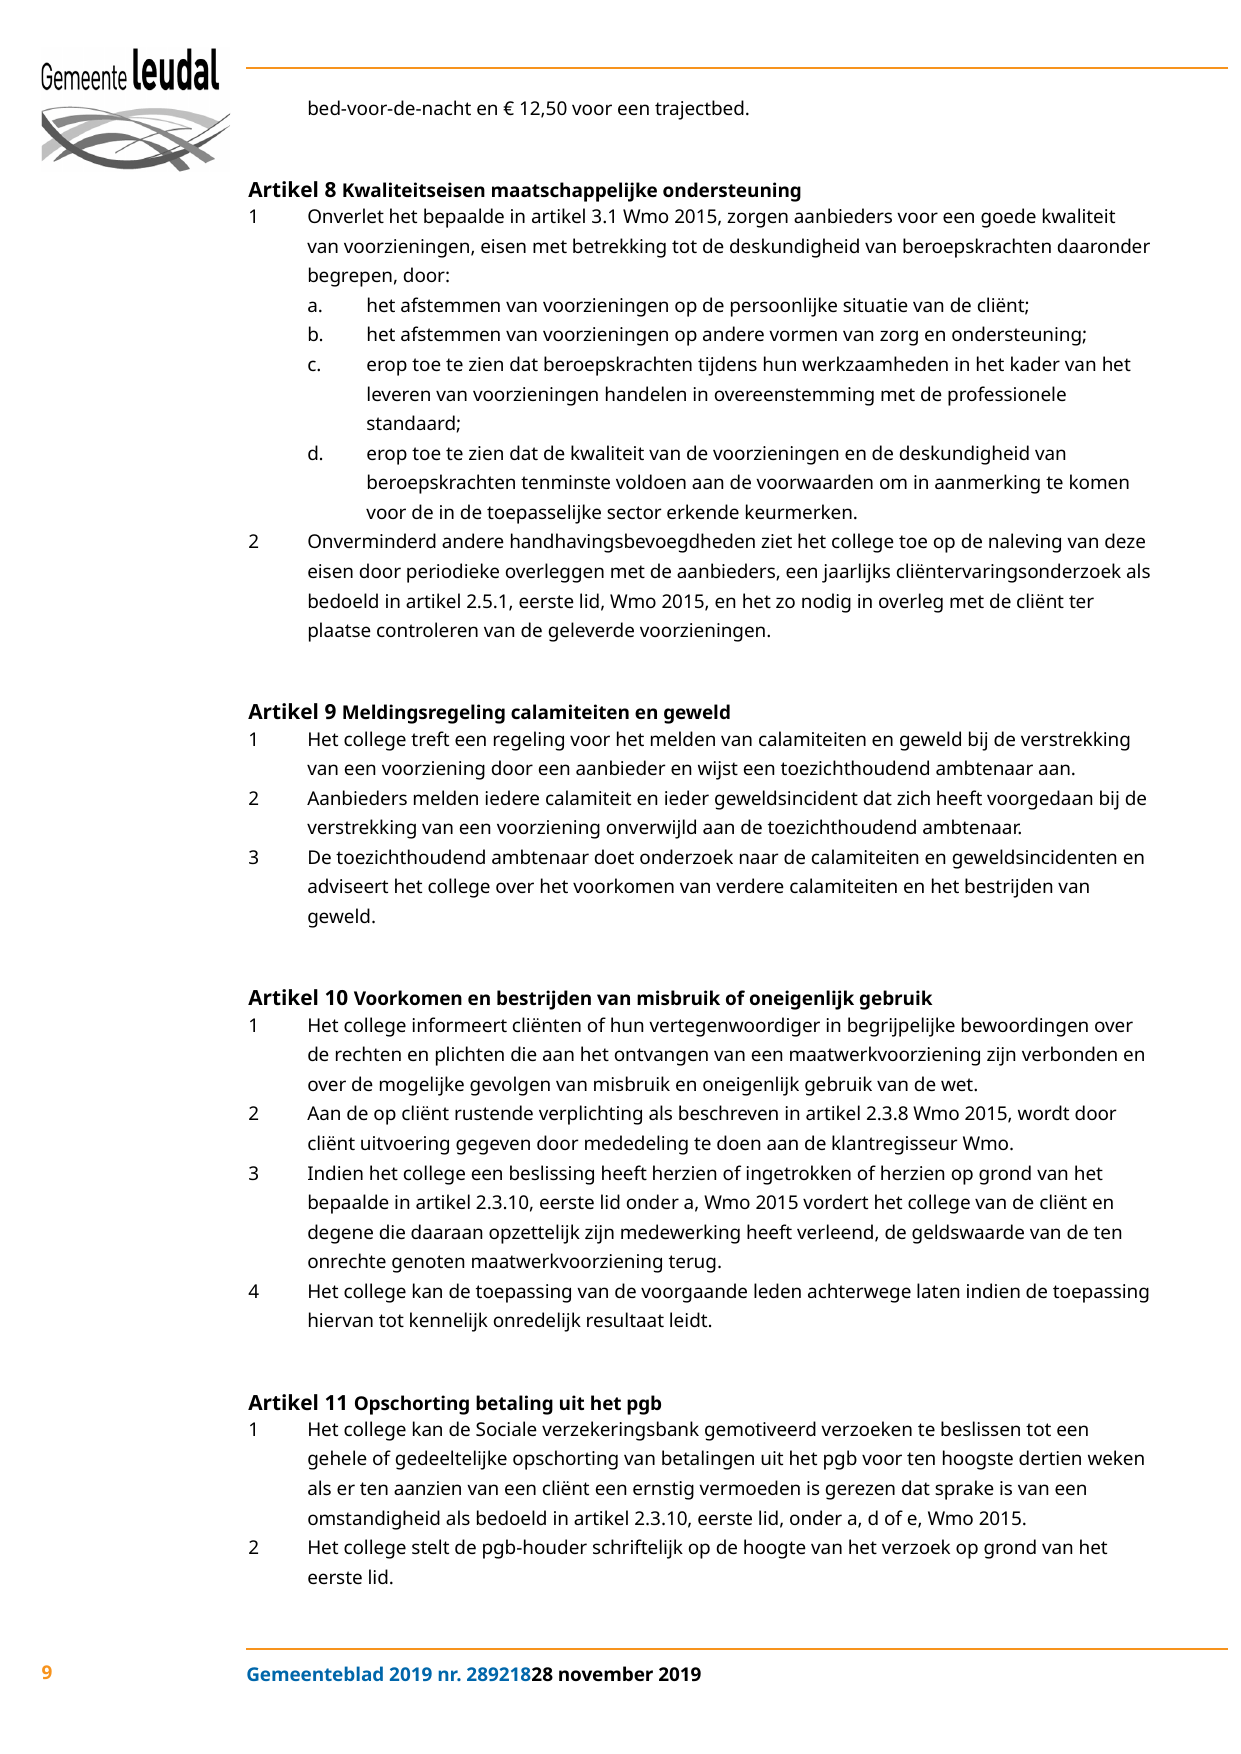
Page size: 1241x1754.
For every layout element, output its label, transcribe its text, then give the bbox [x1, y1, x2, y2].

list Aan de op cliënt rustende verplichting als beschreven in artikel 2.3.8 Wmo 2015, wordt door cliënt uitvoering gegeven door mededeling te doen aan de klantregisseur Wmo. [248, 1101, 1152, 1156]
list Het college treft een regeling voor het melden van calamiteiten en geweld bij de verstrekking van een voorziening door een aanbieder en wijst een toezichthoudend ambtenaar aan. [248, 726, 1152, 781]
list het afstemmen van voorzieningen op de persoonlijke situatie van de cliënt; [307, 292, 1152, 318]
list erop toe te zien dat beroepskrachten tijdens hun werkzaamheden in het kader van het leveren van voorzieningen handelen in overeenstemming met de professionele standaard; [307, 351, 1152, 436]
text Artikel 8 Kwaliteitseisen maatschappelijke ondersteuning [248, 175, 1152, 203]
list erop toe te zien dat de kwaliteit van de voorzieningen en de deskundigheid van beroepskrachten tenminste voldoen aan de voorwaarden om in aanmerking te komen voor de in de toepasselijke sector erkende keurmerken. [307, 440, 1152, 525]
list Het college stelt de pgb-houder schriftelijk op de hoogte van het verzoek op grond van het eerste lid. [248, 1534, 1152, 1590]
list Het college kan de toepassing van de voorgaande leden achterwege laten indien de toepassing hiervan tot kennelijk onredelijk resultaat leidt. [248, 1278, 1152, 1333]
list Het college kan de Sociale verzekeringsbank gemotiveerd verzoeken te beslissen tot een gehele of gedeeltelijke opschorting van betalingen uit het pgb voor ten hoogste dertien weken als er ten aanzien van een cliënt een ernstig vermoeden is gerezen dat sprake is van een omstandigheid als bedoeld in artikel 2.3.10, eerste lid, onder a, d of e, Wmo 2015. [248, 1416, 1152, 1531]
list Het college informeert cliënten of hun vertegenwoordiger in begrijpelijke bewoordingen over de rechten en plichten die aan het ontvangen van een maatwerkvoorziening zijn verbonden en over de mogelijke gevolgen van misbruik en oneigenlijk gebruik van de wet. [248, 1012, 1152, 1097]
list Aanbieders melden iedere calamiteit en ieder geweldsincident dat zich heeft voorgedaan bij de verstrekking van een voorziening onverwijld aan de toezichthoudend ambtenaar. [248, 785, 1152, 840]
picture [41, 47, 231, 172]
text Artikel 11 Opschorting betaling uit het pgb [248, 1388, 1152, 1416]
list Indien het college een beslissing heeft herzien of ingetrokken of herzien op grond van het bepaalde in artikel 2.3.10, eerste lid onder a, Wmo 2015 vordert het college van de cliënt en degene die daaraan opzettelijk zijn medewerking heeft verleend, de geldswaarde van de ten onrechte genoten maatwerkvoorziening terug. [248, 1160, 1152, 1274]
list De toezichthoudend ambtenaar doet onderzoek naar de calamiteiten en geweldsincidenten en adviseert het college over het voorkomen van verdere calamiteiten en het bestrijden van geweld. [248, 844, 1152, 929]
text Artikel 10 Voorkomen en bestrijden van misbruik of oneigenlijk gebruik [248, 983, 1152, 1012]
list het afstemmen van voorzieningen op andere vormen van zorg en ondersteuning; [307, 322, 1152, 347]
list Onverlet het bepaalde in artikel 3.1 Wmo 2015, zorgen aanbieders voor een goede kwaliteit van voorzieningen, eisen met betrekking tot de deskundigheid van beroepskrachten daaronder begrepen, door: [248, 203, 1152, 288]
list Onverminderd andere handhavingsbevoegdheden ziet het college toe op de naleving van deze eisen door periodieke overleggen met de aanbieders, een jaarlijks cliëntervaringsonderzoek als bedoeld in artikel 2.5.1, eerste lid, Wmo 2015, en het zo nodig in overleg met de cliënt ter plaatse controleren van de geleverde voorzieningen. [248, 529, 1152, 643]
text Artikel 9 Meldingsregeling calamiteiten en geweld [248, 697, 1152, 726]
list bed-voor-de-nacht en € 12,50 voor een trajectbed. [248, 95, 1152, 121]
